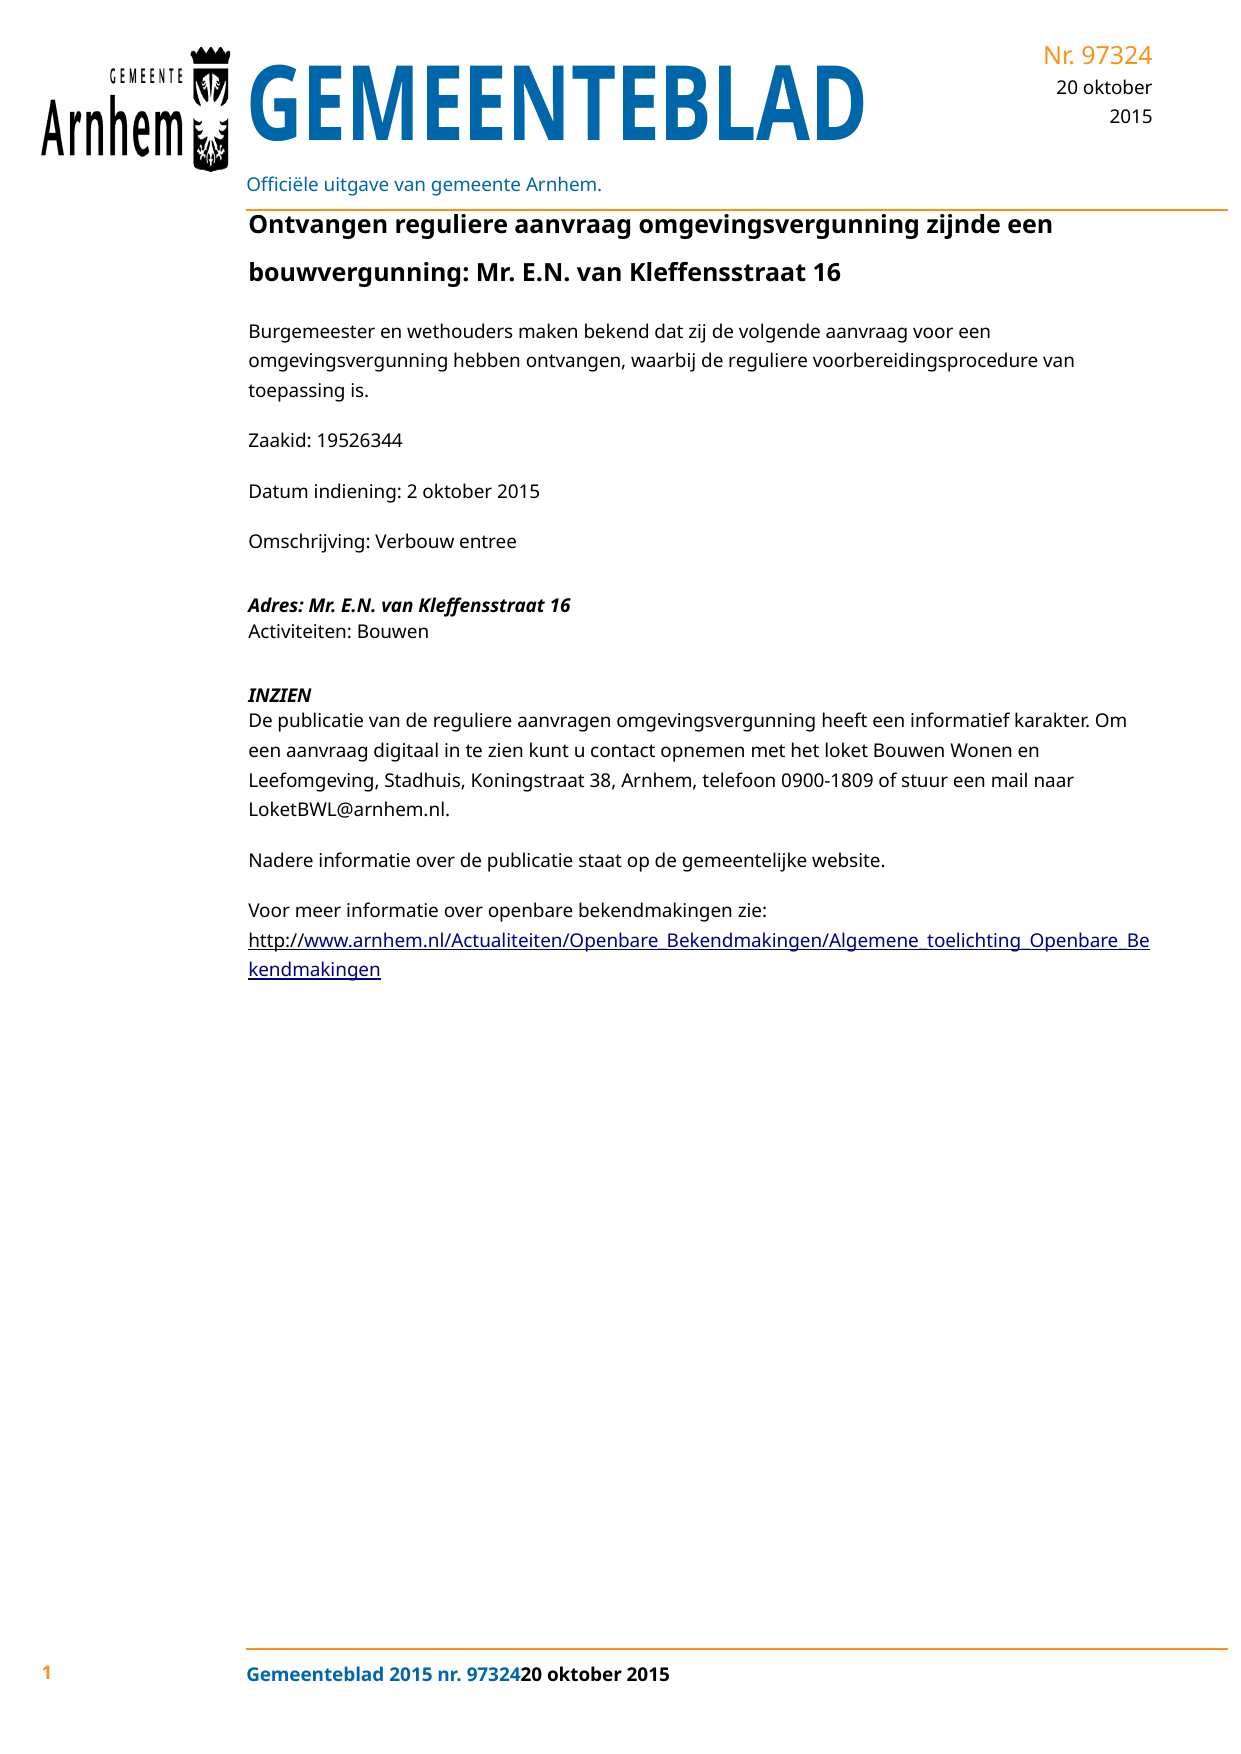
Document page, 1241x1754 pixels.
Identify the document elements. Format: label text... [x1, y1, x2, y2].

text INZIEN [248, 682, 1152, 708]
text Zaakid: 19526344 [248, 427, 1152, 453]
picture [41, 47, 231, 172]
text Omschrijving: Verbouw entree [248, 528, 1152, 554]
text De publicatie van de reguliere aanvragen omgevingsvergunning heeft een informatief karakter. Om een aanvraag digitaal in te zien kunt u contact opnemen met het loket Bouwen Wonen en Leefomgeving, Stadhuis, Koningstraat 38, Arnhem, telefoon 0900-1809 of stuur een mail naar LoketBWL@arnhem.nl. [248, 708, 1152, 822]
text Burgemeester en wethouders maken bekend dat zij de volgende aanvraag voor een omgevingsvergunning hebben ontvangen, waarbij de reguliere voorbereidingsprocedure van toepassing is. [248, 318, 1152, 403]
text Datum indiening: 2 oktober 2015 [248, 478, 1152, 504]
text Nadere informatie over de publicatie staat op de gemeentelijke website. [248, 847, 1152, 873]
text Adres: Mr. E.N. van Kleffensstraat 16 [248, 592, 1152, 618]
text Ontvangen reguliere aanvraag omgevingsvergunning zijnde een bouwvergunning: Mr. E.N. van Kleffensstraat 16 [248, 211, 1152, 288]
text Voor meer informatie over openbare bekendmakingen zie: http://www.arnhem.nl/Actualiteiten/Openbare_Bekendmakingen/Algemene_toelichting_Openbare_Bekendmakingen [248, 897, 1152, 982]
text Activiteiten: Bouwen [248, 618, 1152, 644]
